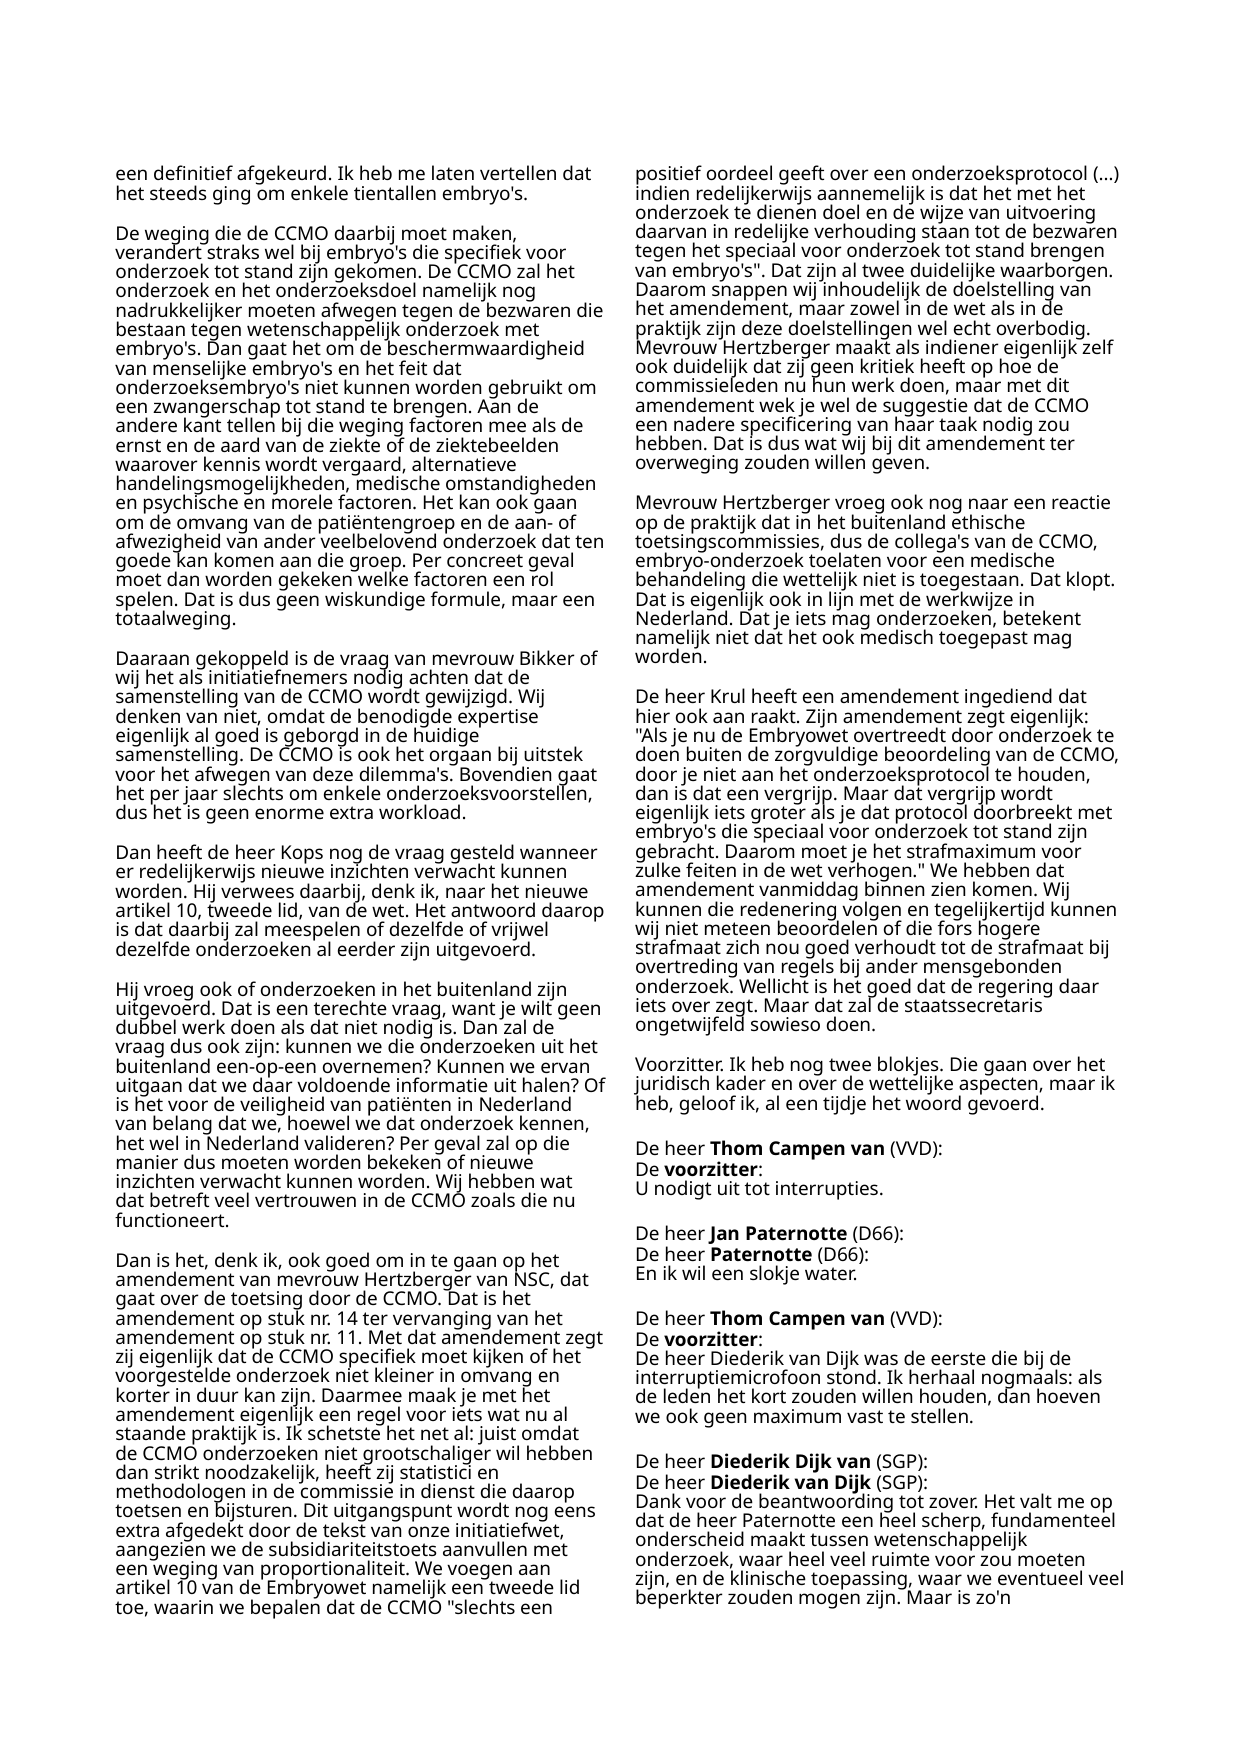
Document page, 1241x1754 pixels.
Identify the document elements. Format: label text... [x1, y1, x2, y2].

text Dan is het, denk ik, ook goed om in te gaan op het amendement van mevrouw Hertzberger van NSC, dat gaat over de toetsing door de CCMO. Dat is het amendement op stuk nr. 14 ter vervanging van het amendement op stuk nr. 11. Met dat amendement zegt zij eigenlijk dat de CCMO specifiek moet kijken of het voorgestelde onderzoek niet kleiner in omvang en korter in duur kan zijn. Daarmee maak je met het amendement eigenlijk een regel voor iets wat nu al staande praktijk is. Ik schetste het net al: juist omdat de CCMO onderzoeken niet grootschaliger wil hebben dan strikt noodzakelijk, heeft zij statistici en methodologen in de commissie in dienst die daarop toetsen en bijsturen. Dit uitgangspunt wordt nog eens extra afgedekt door de tekst van onze initiatiefwet, aangezien we de subsidiariteitstoets aanvullen met een weging van proportionaliteit. We voegen aan artikel 10 van de Embryowet namelijk een tweede lid toe, waarin we bepalen dat de CCMO "slechts een [115, 1252, 605, 1618]
text Daaraan gekoppeld is de vraag van mevrouw Bikker of wij het als initiatiefnemers nodig achten dat de samenstelling van de CCMO wordt gewijzigd. Wij denken van niet, omdat de benodigde expertise eigenlijk al goed is geborgd in de huidige samenstelling. De CCMO is ook het orgaan bij uitstek voor het afwegen van deze dilemma's. Bovendien gaat het per jaar slechts om enkele onderzoeksvoorstellen, dus het is geen enorme extra workload. [115, 650, 605, 823]
text De heer Paternotte (D66): [635, 1246, 1125, 1265]
text De heer Diederik van Dijk (SGP): [635, 1474, 1125, 1493]
text De heer Jan Paternotte (D66): [635, 1220, 1125, 1246]
text Voorzitter. Ik heb nog twee blokjes. Die gaan over het juridisch kader en over de wettelijke aspecten, maar ik heb, geloof ik, al een tijdje het woord gevoerd. [635, 1056, 1125, 1114]
text En ik wil een slokje water. [635, 1265, 1125, 1284]
text De voorzitter: [635, 1161, 1125, 1180]
text positief oordeel geeft over een onderzoeksprotocol (…) indien redelijkerwijs aannemelijk is dat het met het onderzoek te dienen doel en de wijze van uitvoering daarvan in redelijke verhouding staan tot de bezwaren tegen het speciaal voor onderzoek tot stand brengen van embryo's". Dat zijn al twee duidelijke waarborgen. Daarom snappen wij inhoudelijk de doelstelling van het amendement, maar zowel in de wet als in de praktijk zijn deze doelstellingen wel echt overbodig. Mevrouw Hertzberger maakt als indiener eigenlijk zelf ook duidelijk dat zij geen kritiek heeft op hoe de commissieleden nu hun werk doen, maar met dit amendement wek je wel de suggestie dat de CCMO een nadere specificering van haar taak nodig zou hebben. Dat is dus wat wij bij dit amendement ter overweging zouden willen geven. [635, 165, 1125, 474]
text De heer Thom Campen van (VVD): [635, 1305, 1125, 1331]
text een definitief afgekeurd. Ik heb me laten vertellen dat het steeds ging om enkele tientallen embryo's. [115, 165, 605, 204]
text De voorzitter: [635, 1331, 1125, 1350]
text De heer Diederik van Dijk was de eerste die bij de interruptiemicrofoon stond. Ik herhaal nogmaals: als de leden het kort zouden willen houden, dan hoeven we ook geen maximum vast te stellen. [635, 1350, 1125, 1427]
text De heer Diederik Dijk van (SGP): [635, 1448, 1125, 1474]
text Mevrouw Hertzberger vroeg ook nog naar een reactie op de praktijk dat in het buitenland ethische toetsingscommissies, dus de collega's van de CCMO, embryo-onderzoek toelaten voor een medische behandeling die wettelijk niet is toegestaan. Dat klopt. Dat is eigenlijk ook in lijn met de werkwijze in Nederland. Dat je iets mag onderzoeken, betekent namelijk niet dat het ook medisch toegepast mag worden. [635, 494, 1125, 668]
text De heer Krul heeft een amendement ingediend dat hier ook aan raakt. Zijn amendement zegt eigenlijk: "Als je nu de Embryowet overtreedt door onderzoek te doen buiten de zorgvuldige beoordeling van de CCMO, door je niet aan het onderzoeksprotocol te houden, dan is dat een vergrijp. Maar dat vergrijp wordt eigenlijk iets groter als je dat protocol doorbreekt met embryo's die speciaal voor onderzoek tot stand zijn gebracht. Daarom moet je het strafmaximum voor zulke feiten in de wet verhogen." We hebben dat amendement vanmiddag binnen zien komen. Wij kunnen die redenering volgen en tegelijkertijd kunnen wij niet meteen beoordelen of die fors hogere strafmaat zich nou goed verhoudt tot de strafmaat bij overtreding van regels bij ander mensgebonden onderzoek. Wellicht is het goed dat de regering daar iets over zegt. Maar dat zal de staatssecretaris ongetwijfeld sowieso doen. [635, 688, 1125, 1035]
text Dank voor de beantwoording tot zover. Het valt me op dat de heer Paternotte een heel scherp, fundamenteel onderscheid maakt tussen wetenschappelijk onderzoek, waar heel veel ruimte voor zou moeten zijn, en de klinische toepassing, waar we eventueel veel beperkter zouden mogen zijn. Maar is zo'n [635, 1493, 1125, 1608]
text U nodigt uit tot interrupties. [635, 1180, 1125, 1199]
text De heer Thom Campen van (VVD): [635, 1135, 1125, 1161]
text Hij vroeg ook of onderzoeken in het buitenland zijn uitgevoerd. Dat is een terechte vraag, want je wilt geen dubbel werk doen als dat niet nodig is. Dan zal de vraag dus ook zijn: kunnen we die onderzoeken uit het buitenland een-op-een overnemen? Kunnen we ervan uitgaan dat we daar voldoende informatie uit halen? Of is het voor de veiligheid van patiënten in Nederland van belang dat we, hoewel we dat onderzoek kennen, het wel in Nederland valideren? Per geval zal op die manier dus moeten worden bekeken of nieuwe inzichten verwacht kunnen worden. Wij hebben wat dat betreft veel vertrouwen in de CCMO zoals die nu functioneert. [115, 981, 605, 1231]
text De weging die de CCMO daarbij moet maken, verandert straks wel bij embryo's die specifiek voor onderzoek tot stand zijn gekomen. De CCMO zal het onderzoek en het onderzoeksdoel namelijk nog nadrukkelijker moeten afwegen tegen de bezwaren die bestaan tegen wetenschappelijk onderzoek met embryo's. Dan gaat het om de beschermwaardigheid van menselijke embryo's en het feit dat onderzoeksembryo's niet kunnen worden gebruikt om een zwangerschap tot stand te brengen. Aan de andere kant tellen bij die weging factoren mee als de ernst en de aard van de ziekte of de ziektebeelden waarover kennis wordt vergaard, alternatieve handelingsmogelijkheden, medische omstandigheden en psychische en morele factoren. Het kan ook gaan om de omvang van de patiëntengroep en de aan- of afwezigheid van ander veelbelovend onderzoek dat ten goede kan komen aan die groep. Per concreet geval moet dan worden gekeken welke factoren een rol spelen. Dat is dus geen wiskundige formule, maar een totaalweging. [115, 224, 605, 629]
text Dan heeft de heer Kops nog de vraag gesteld wanneer er redelijkerwijs nieuwe inzichten verwacht kunnen worden. Hij verwees daarbij, denk ik, naar het nieuwe artikel 10, tweede lid, van de wet. Het antwoord daarop is dat daarbij zal meespelen of dezelfde of vrijwel dezelfde onderzoeken al eerder zijn uitgevoerd. [115, 844, 605, 960]
